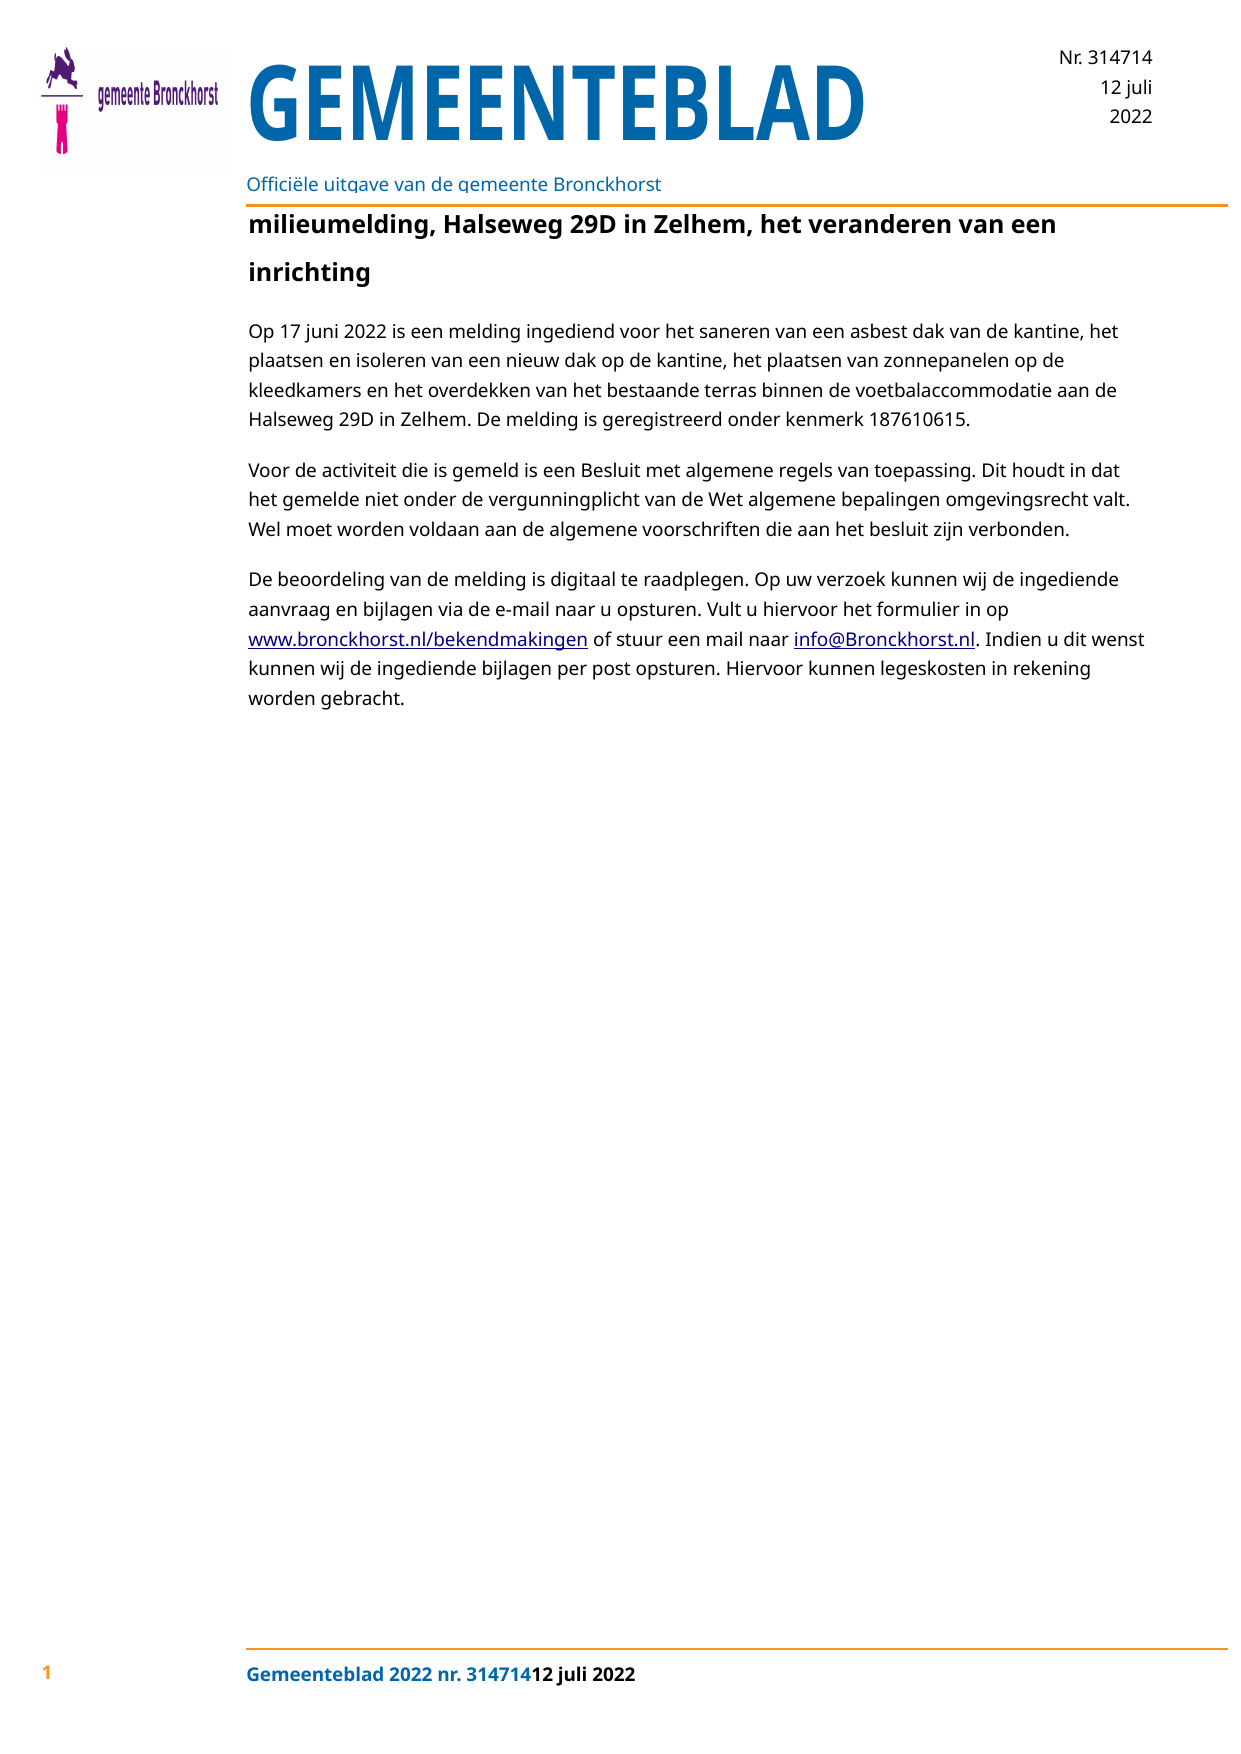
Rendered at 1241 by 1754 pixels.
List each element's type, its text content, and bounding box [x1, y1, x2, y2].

text milieumelding, Halseweg 29D in Zelhem, het veranderen van een inrichting [248, 207, 1152, 288]
text Voor de activiteit die is gemeld is een Besluit met algemene regels van toepassing. Dit houdt in dat het gemelde niet onder de vergunningplicht van de Wet algemene bepalingen omgevingsrecht valt. Wel moet worden voldaan aan de algemene voorschriften die aan het besluit zijn verbonden. [248, 457, 1152, 542]
text De beoordeling van de melding is digitaal te raadplegen. Op uw verzoek kunnen wij de ingediende aanvraag en bijlagen via de e-mail naar u opsturen. Vult u hiervoor het formulier in op www.bronckhorst.nl/bekendmakingen of stuur een mail naar info@Bronckhorst.nl. Indien u dit wenst kunnen wij de ingediende bijlagen per post opsturen. Hiervoor kunnen legeskosten in rekening worden gebracht. [248, 567, 1152, 711]
text Op 17 juni 2022 is een melding ingediend voor het saneren van een asbest dak van de kantine, het plaatsen en isoleren van een nieuw dak op de kantine, het plaatsen van zonnepanelen op de kleedkamers en het overdekken van het bestaande terras binnen de voetbalaccommodatie aan de Halseweg 29D in Zelhem. De melding is geregistreerd onder kenmerk 187610615. [248, 318, 1152, 432]
picture [41, 47, 231, 172]
